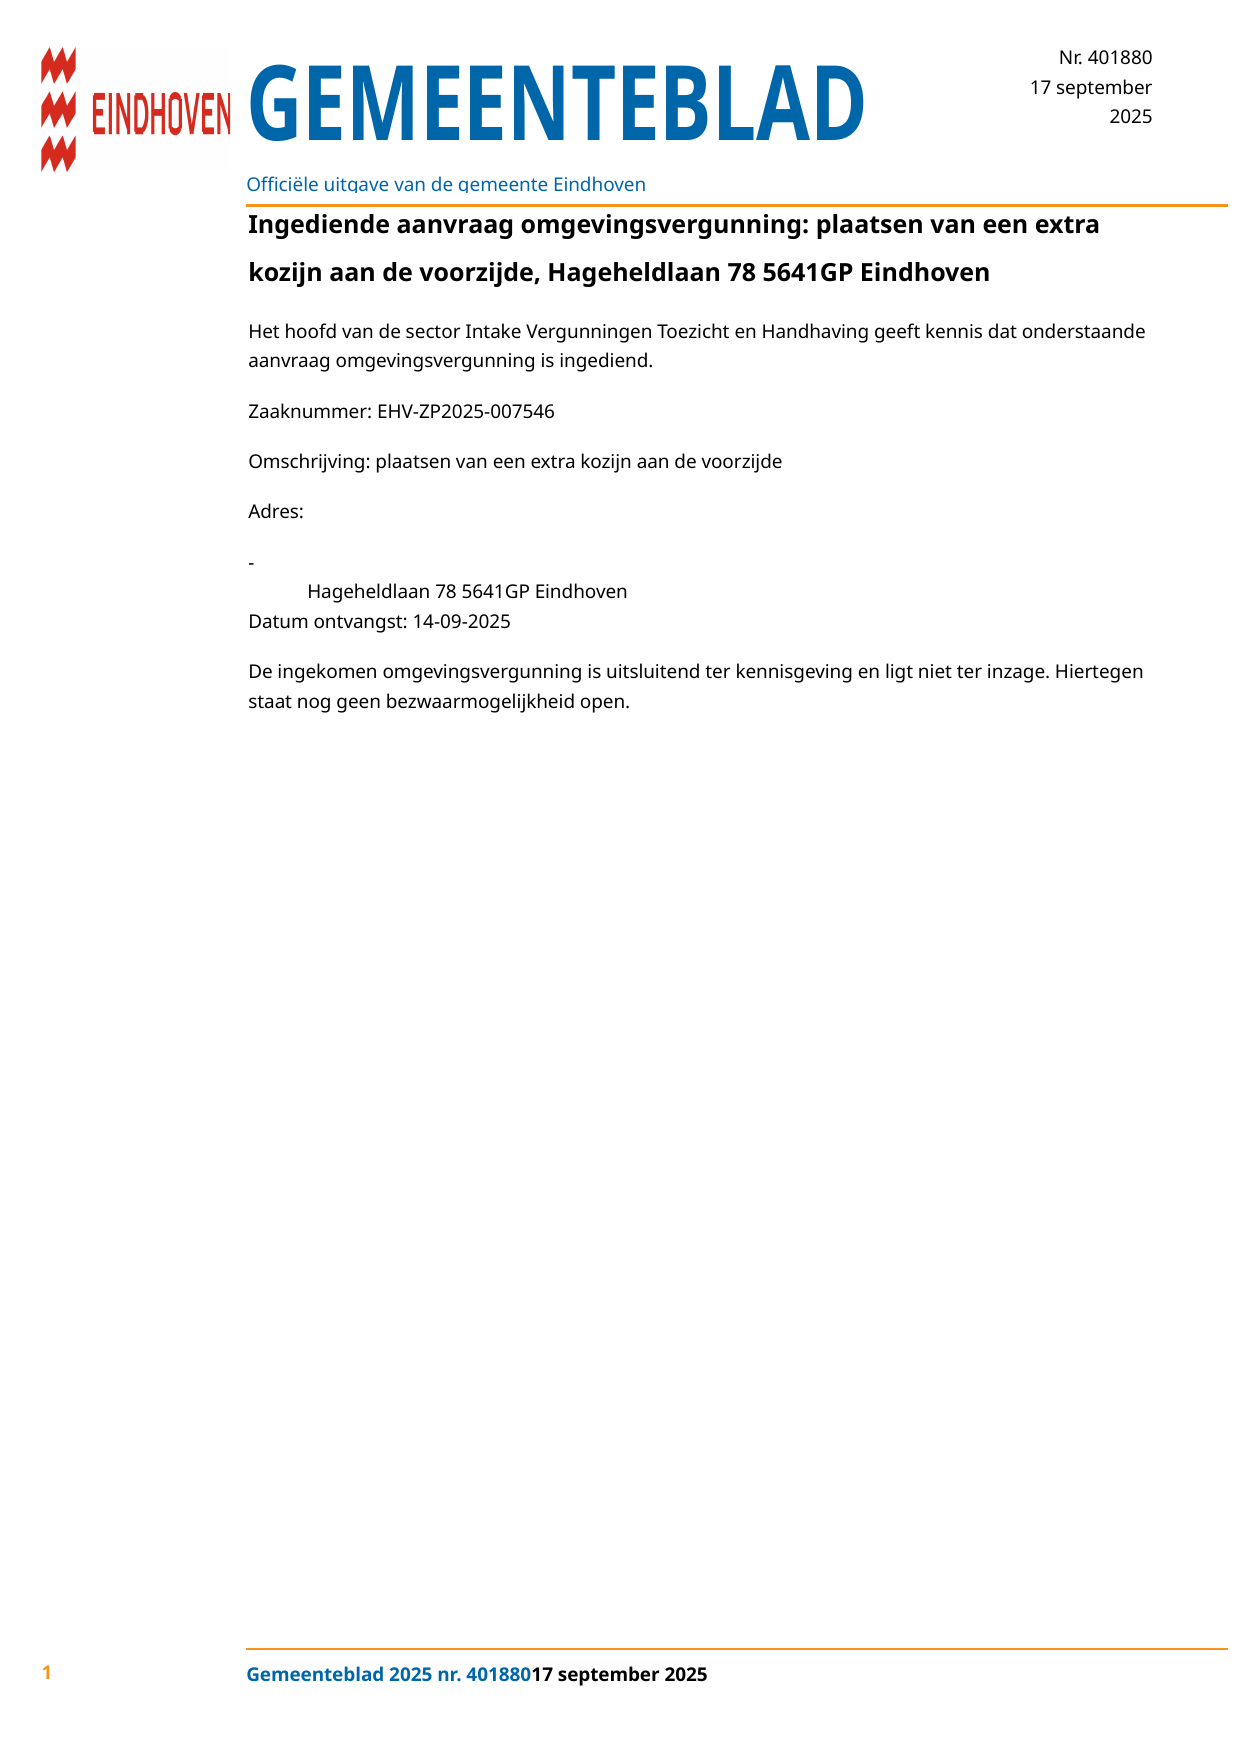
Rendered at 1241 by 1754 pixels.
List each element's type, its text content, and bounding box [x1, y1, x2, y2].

text Adres: [248, 499, 1152, 524]
text Omschrijving: plaatsen van een extra kozijn aan de voorzijde [248, 448, 1152, 474]
text Ingediende aanvraag omgevingsvergunning: plaatsen van een extra kozijn aan de voorzijde, Hageheldlaan 78 5641GP Eindhoven [248, 207, 1152, 288]
picture [41, 47, 231, 172]
text Zaaknummer: EHV-ZP2025-007546 [248, 398, 1152, 424]
text De ingekomen omgevingsvergunning is uitsluitend ter kennisgeving en ligt niet ter inzage. Hiertegen staat nog geen bezwaarmogelijkheid open. [248, 659, 1152, 714]
text Datum ontvangst: 14-09-2025 [248, 608, 1152, 634]
text Het hoofd van de sector Intake Vergunningen Toezicht en Handhaving geeft kennis dat onderstaande aanvraag omgevingsvergunning is ingediend. [248, 318, 1152, 373]
list Hageheldlaan 78 5641GP Eindhoven [248, 579, 1152, 604]
